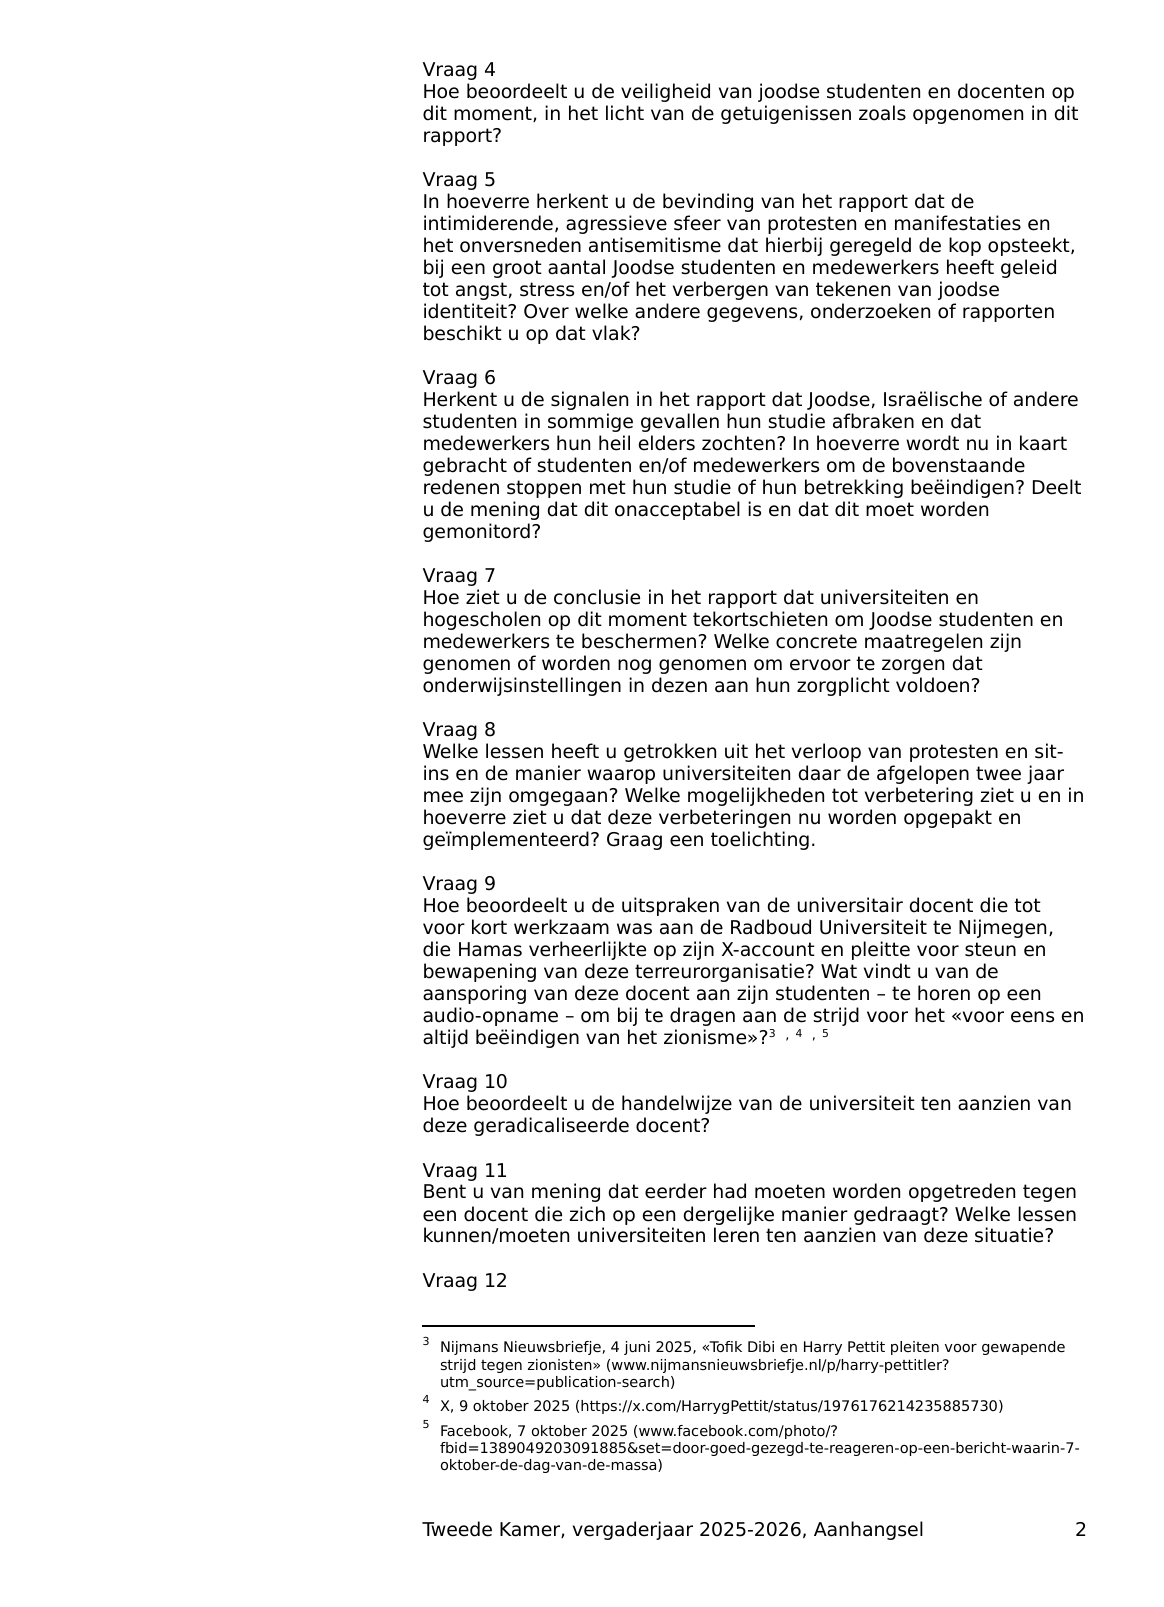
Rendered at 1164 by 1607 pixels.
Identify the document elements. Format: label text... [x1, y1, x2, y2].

text Vraag 12 [422, 1269, 1087, 1292]
text Facebook, 7 oktober 2025 (www.facebook.com/photo/?fbid=1389049203091885&set=door-goed-gezegd-te-reageren-op-een-bericht-waarin-7-oktober-de-dag-van-de-massa) [422, 1418, 1087, 1474]
text Vraag 5 [422, 169, 1087, 191]
text X, 9 oktober 2025 (https://x.com/HarrygPettit/status/1976176214235885730) [422, 1393, 1087, 1416]
text Vraag 6 [422, 367, 1087, 389]
text Vraag 8 [422, 719, 1087, 741]
text Hoe beoordeelt u de uitspraken van de universitair docent die tot voor kort werkzaam was aan de Radboud Universiteit te Nijmegen, die Hamas verheerlijkte op zijn X-account en pleitte voor steun en bewapening van deze terreurorganisatie? Wat vindt u van de aansporing van deze docent aan zijn studenten – te horen op een audio-opname – om bij te dragen aan de strijd voor het «voor eens en altijd beëindigen van het zionisme»? , , [422, 895, 1087, 1049]
text Hoe beoordeelt u de handelwijze van de universiteit ten aanzien van deze geradicaliseerde docent? [422, 1093, 1087, 1137]
text Vraag 9 [422, 873, 1087, 895]
text Vraag 11 [422, 1159, 1087, 1181]
text In hoeverre herkent u de bevinding van het rapport dat de intimiderende, agressieve sfeer van protesten en manifestaties en het onversneden antisemitisme dat hierbij geregeld de kop opsteekt, bij een groot aantal Joodse studenten en medewerkers heeft geleid tot angst, stress en/of het verbergen van tekenen van joodse identiteit? Over welke andere gegevens, onderzoeken of rapporten beschikt u op dat vlak? [422, 191, 1087, 345]
text Welke lessen heeft u getrokken uit het verloop van protesten en sit-ins en de manier waarop universiteiten daar de afgelopen twee jaar mee zijn omgegaan? Welke mogelijkheden tot verbetering ziet u en in hoeverre ziet u dat deze verbeteringen nu worden opgepakt en geïmplementeerd? Graag een toelichting. [422, 741, 1087, 851]
text Bent u van mening dat eerder had moeten worden opgetreden tegen een docent die zich op een dergelijke manier gedraagt? Welke lessen kunnen/moeten universiteiten leren ten aanzien van deze situatie? [422, 1181, 1087, 1247]
text Vraag 7 [422, 565, 1087, 587]
text Hoe ziet u de conclusie in het rapport dat universiteiten en hogescholen op dit moment tekortschieten om Joodse studenten en medewerkers te beschermen? Welke concrete maatregelen zijn genomen of worden nog genomen om ervoor te zorgen dat onderwijsinstellingen in dezen aan hun zorgplicht voldoen? [422, 587, 1087, 697]
text Nijmans Nieuwsbriefje, 4 juni 2025, «Tofik Dibi en Harry Pettit pleiten voor gewapende strijd tegen zionisten» (www.nijmansnieuwsbriefje.nl/p/harry-pettitler?utm_source=publication-search) [422, 1335, 1087, 1391]
text Vraag 4 [422, 59, 1087, 81]
text Herkent u de signalen in het rapport dat Joodse, Israëlische of andere studenten in sommige gevallen hun studie afbraken en dat medewerkers hun heil elders zochten? In hoeverre wordt nu in kaart gebracht of studenten en/of medewerkers om de bovenstaande redenen stoppen met hun studie of hun betrekking beëindigen? Deelt u de mening dat dit onacceptabel is en dat dit moet worden gemonitord? [422, 389, 1087, 543]
text Vraag 10 [422, 1071, 1087, 1093]
text Hoe beoordeelt u de veiligheid van joodse studenten en docenten op dit moment, in het licht van de getuigenissen zoals opgenomen in dit rapport? [422, 81, 1087, 147]
